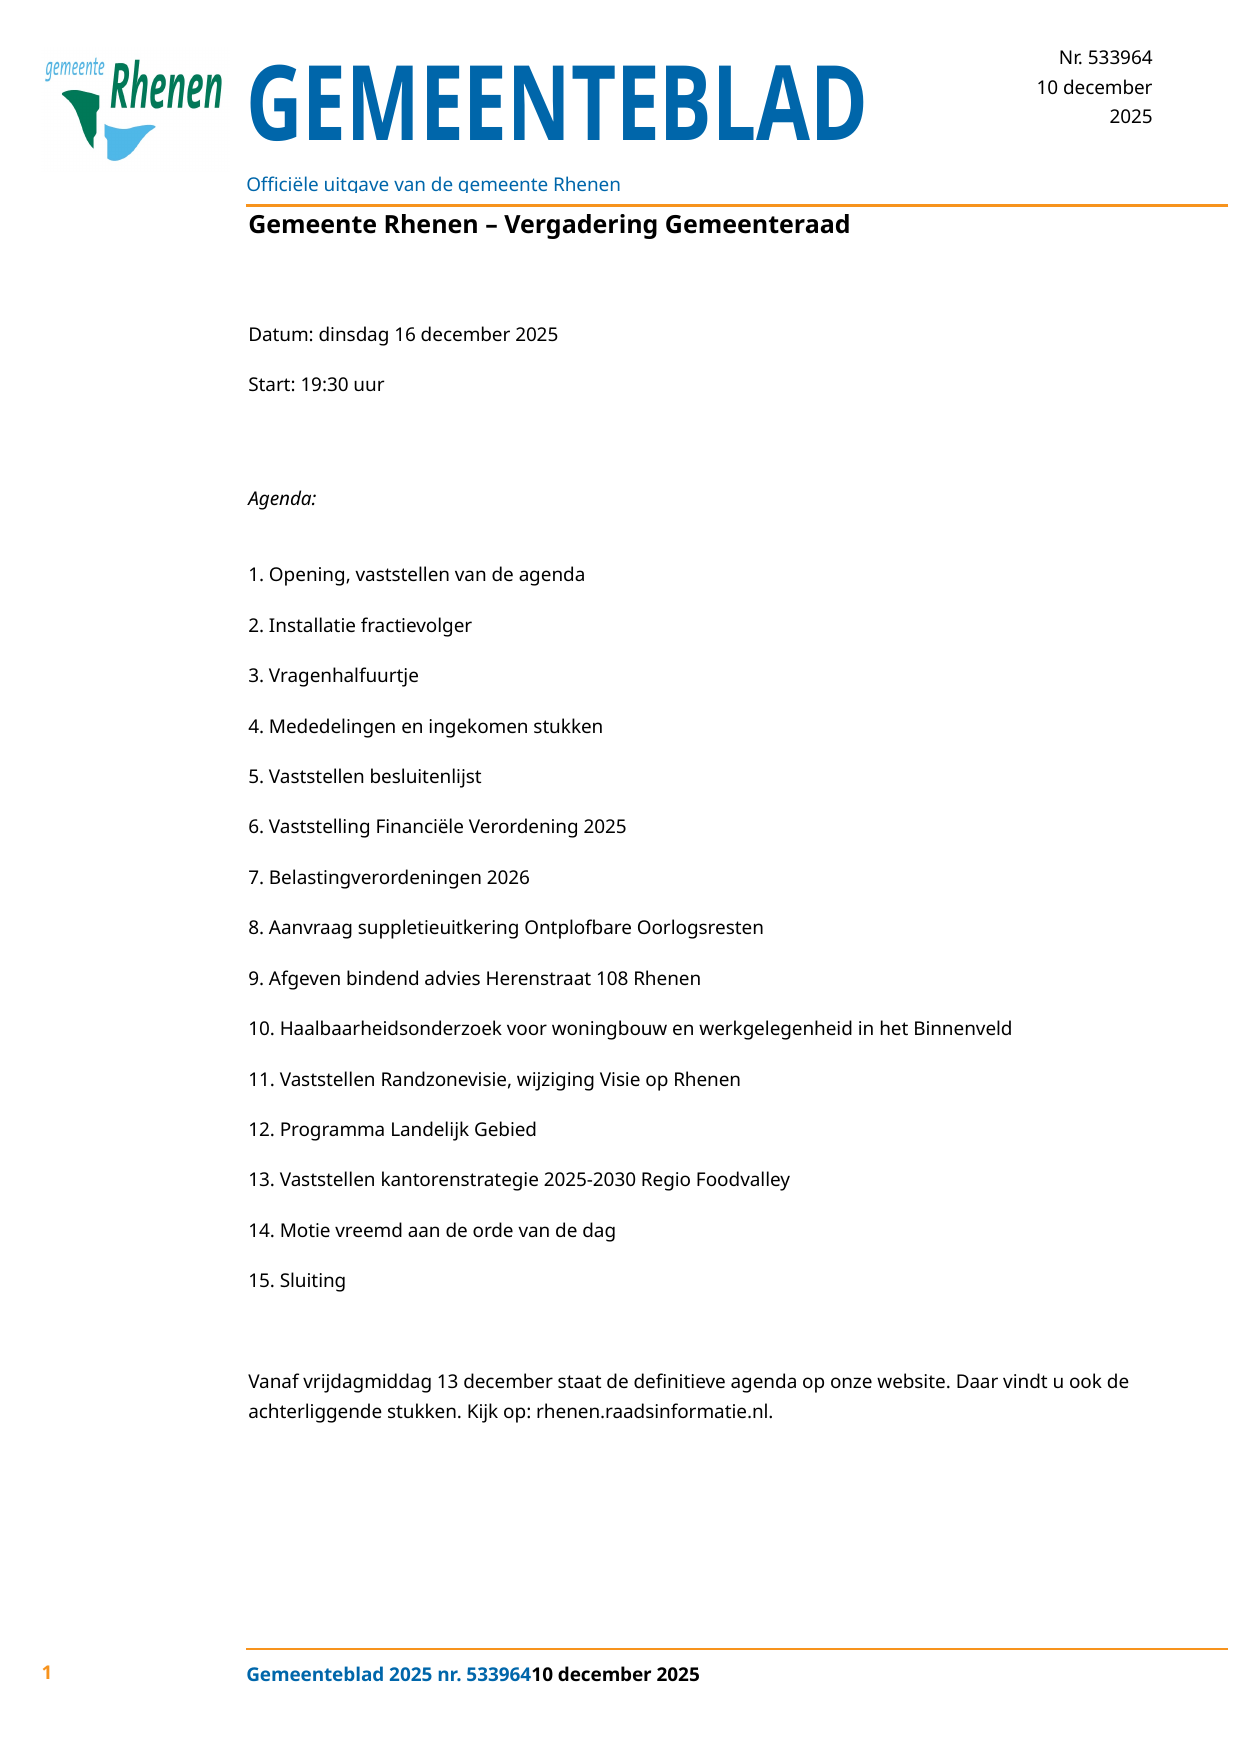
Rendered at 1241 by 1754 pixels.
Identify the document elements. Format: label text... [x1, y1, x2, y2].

text 6. Vaststelling Financiële Verordening 2025 [248, 814, 1152, 839]
text Gemeente Rhenen – Vergadering Gemeenteraad [248, 207, 1152, 241]
text 4. Mededelingen en ingekomen stukken [248, 713, 1152, 739]
text 12. Programma Landelijk Gebied [248, 1116, 1152, 1142]
text Datum: dinsdag 16 december 2025 [248, 321, 1152, 346]
text 7. Belastingverordeningen 2026 [248, 864, 1152, 890]
text Start: 19:30 uur [248, 371, 1152, 397]
text 11. Vaststellen Randzonevisie, wijziging Visie op Rhenen [248, 1066, 1152, 1092]
picture [41, 47, 231, 172]
text 8. Aanvraag suppletieuitkering Ontplofbare Oorlogsresten [248, 914, 1152, 940]
text 5. Vaststellen besluitenlijst [248, 763, 1152, 789]
text 1. Opening, vaststellen van de agenda [248, 562, 1152, 587]
text 10. Haalbaarheidsonderzoek voor woningbouw en werkgelegenheid in het Binnenveld [248, 1015, 1152, 1041]
text 2. Installatie fractievolger [248, 612, 1152, 638]
text 9. Afgeven bindend advies Herenstraat 108 Rhenen [248, 965, 1152, 991]
text Agenda: [248, 486, 1152, 511]
text Vanaf vrijdagmiddag 13 december staat de definitieve agenda op onze website. Daar vindt u ook de achterliggende stukken. Kijk op: rhenen.raadsinformatie.nl. [248, 1368, 1152, 1424]
text 14. Motie vreemd aan de orde van de dag [248, 1217, 1152, 1243]
text 3. Vragenhalfuurtje [248, 662, 1152, 688]
text 15. Sluiting [248, 1267, 1152, 1293]
text 13. Vaststellen kantorenstrategie 2025-2030 Regio Foodvalley [248, 1167, 1152, 1192]
